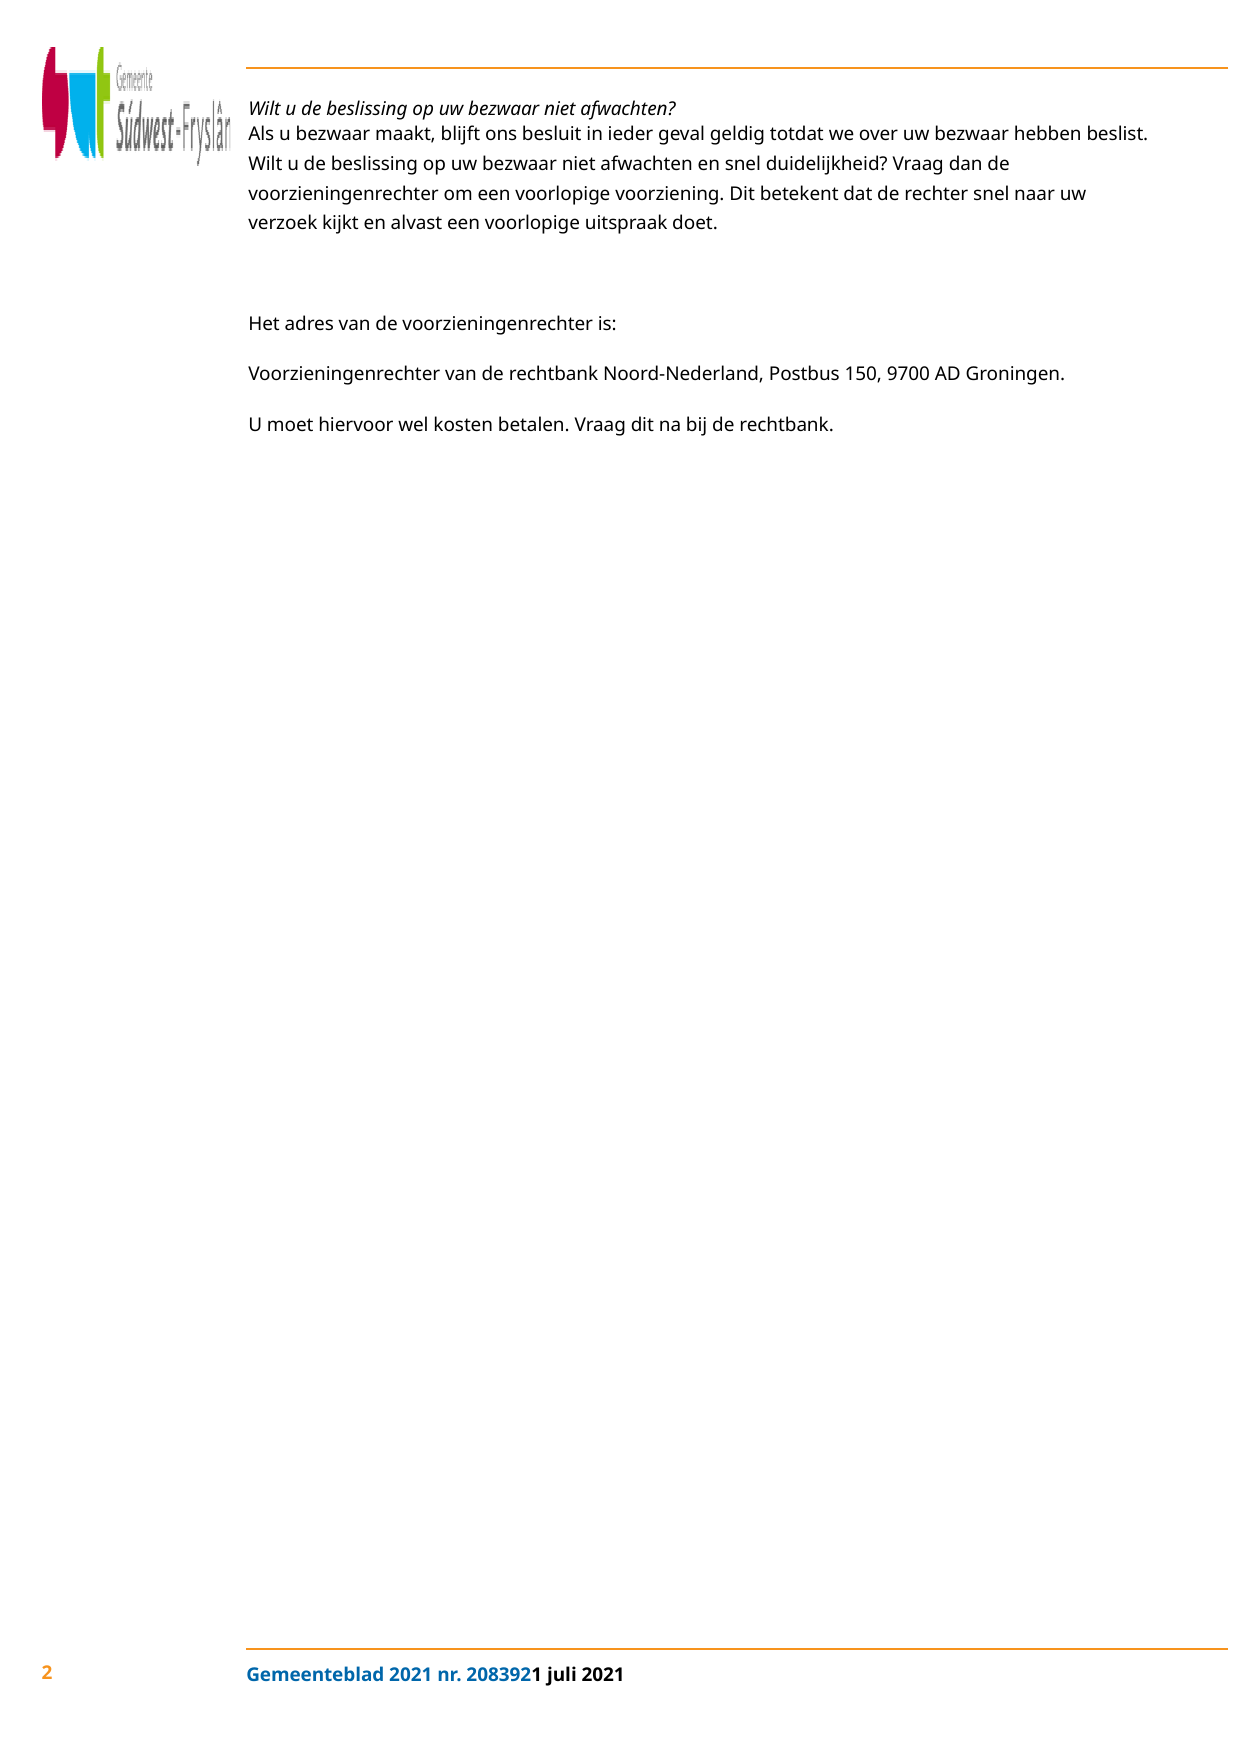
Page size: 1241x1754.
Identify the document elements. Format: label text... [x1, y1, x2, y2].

text Wilt u de beslissing op uw bezwaar niet afwachten? [248, 95, 1152, 121]
text U moet hiervoor wel kosten betalen. Vraag dit na bij de rechtbank. [248, 411, 1152, 437]
text Voorzieningenrechter van de rechtbank Noord-Nederland, Postbus 150, 9700 AD Groningen. [248, 361, 1152, 386]
picture [41, 47, 231, 172]
text Als u bezwaar maakt, blijft ons besluit in ieder geval geldig totdat we over uw bezwaar hebben beslist. Wilt u de beslissing op uw bezwaar niet afwachten en snel duidelijkheid? Vraag dan de voorzieningenrechter om een voorlopige voorziening. Dit betekent dat de rechter snel naar uw verzoek kijkt en alvast een voorlopige uitspraak doet. [248, 121, 1152, 235]
text Het adres van de voorzieningenrechter is: [248, 310, 1152, 336]
